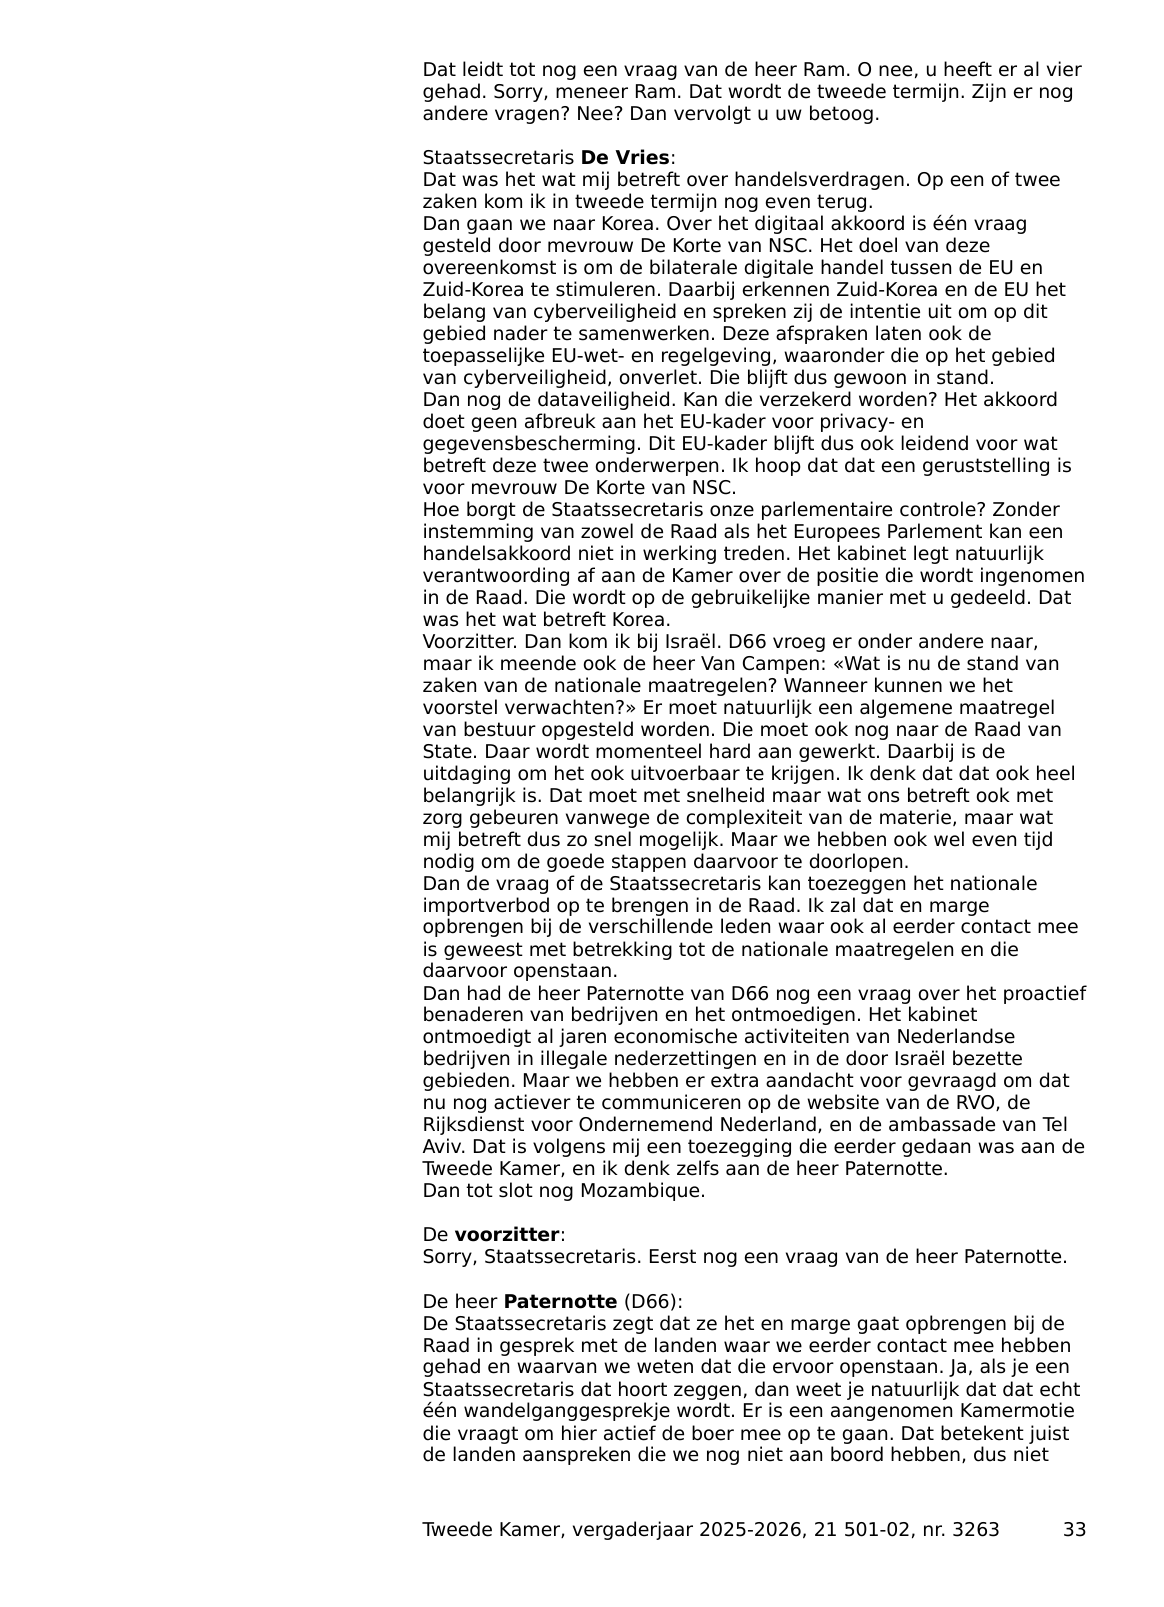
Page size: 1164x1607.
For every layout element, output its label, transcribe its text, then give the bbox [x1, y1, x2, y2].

text De Staatssecretaris zegt dat ze het en marge gaat opbrengen bij de Raad in gesprek met de landen waar we eerder contact mee hebben gehad en waarvan we weten dat die ervoor openstaan. Ja, als je een Staatssecretaris dat hoort zeggen, dan weet je natuurlijk dat dat echt één wandelganggesprekje wordt. Er is een aangenomen Kamermotie die vraagt om hier actief de boer mee op te gaan. Dat betekent juist de landen aanspreken die we nog niet aan boord hebben, dus niet [422, 1312, 1087, 1466]
text De voorzitter: [422, 1224, 1087, 1246]
text Voorzitter. Dan kom ik bij Israël. D66 vroeg er onder andere naar, maar ik meende ook de heer Van Campen: «Wat is nu de stand van zaken van de nationale maatregelen? Wanneer kunnen we het voorstel verwachten?» Er moet natuurlijk een algemene maatregel van bestuur opgesteld worden. Die moet ook nog naar de Raad van State. Daar wordt momenteel hard aan gewerkt. Daarbij is de uitdaging om het ook uitvoerbaar te krijgen. Ik denk dat dat ook heel belangrijk is. Dat moet met snelheid maar wat ons betreft ook met zorg gebeuren vanwege de complexiteit van de materie, maar wat mij betreft dus zo snel mogelijk. Maar we hebben ook wel even tijd nodig om de goede stappen daarvoor te doorlopen. [422, 631, 1087, 872]
text Dan had de heer Paternotte van D66 nog een vraag over het proactief benaderen van bedrijven en het ontmoedigen. Het kabinet ontmoedigt al jaren economische activiteiten van Nederlandse bedrijven in illegale nederzettingen en in de door Israël bezette gebieden. Maar we hebben er extra aandacht voor gevraagd om dat nu nog actiever te communiceren op de website van de RVO, de Rijksdienst voor Ondernemend Nederland, en de ambassade van Tel Aviv. Dat is volgens mij een toezegging die eerder gedaan was aan de Tweede Kamer, en ik denk zelfs aan de heer Paternotte. [422, 982, 1087, 1180]
text Dan gaan we naar Korea. Over het digitaal akkoord is één vraag gesteld door mevrouw De Korte van NSC. Het doel van deze overeenkomst is om de bilaterale digitale handel tussen de EU en Zuid-Korea te stimuleren. Daarbij erkennen Zuid-Korea en de EU het belang van cyberveiligheid en spreken zij de intentie uit om op dit gebied nader te samenwerken. Deze afspraken laten ook de toepasselijke EU-wet- en regelgeving, waaronder die op het gebied van cyberveiligheid, onverlet. Die blijft dus gewoon in stand. [422, 213, 1087, 389]
text Dan de vraag of de Staatssecretaris kan toezeggen het nationale importverbod op te brengen in de Raad. Ik zal dat en marge opbrengen bij de verschillende leden waar ook al eerder contact mee is geweest met betrekking tot de nationale maatregelen en die daarvoor openstaan. [422, 872, 1087, 982]
text Hoe borgt de Staatssecretaris onze parlementaire controle? Zonder instemming van zowel de Raad als het Europees Parlement kan een handelsakkoord niet in werking treden. Het kabinet legt natuurlijk verantwoording af aan de Kamer over de positie die wordt ingenomen in de Raad. Die wordt op de gebruikelijke manier met u gedeeld. Dat was het wat betreft Korea. [422, 499, 1087, 631]
text Dan tot slot nog Mozambique. [422, 1180, 1087, 1202]
text Dat leidt tot nog een vraag van de heer Ram. O nee, u heeft er al vier gehad. Sorry, meneer Ram. Dat wordt de tweede termijn. Zijn er nog andere vragen? Nee? Dan vervolgt u uw betoog. [422, 59, 1087, 125]
text De heer Paternotte (D66): [422, 1291, 1087, 1312]
text Dan nog de dataveiligheid. Kan die verzekerd worden? Het akkoord doet geen afbreuk aan het EU-kader voor privacy- en gegevensbescherming. Dit EU-kader blijft dus ook leidend voor wat betreft deze twee onderwerpen. Ik hoop dat dat een geruststelling is voor mevrouw De Korte van NSC. [422, 389, 1087, 499]
text Sorry, Staatssecretaris. Eerst nog een vraag van de heer Paternotte. [422, 1246, 1087, 1268]
text Staatssecretaris De Vries: [422, 147, 1087, 169]
text Dat was het wat mij betreft over handelsverdragen. Op een of twee zaken kom ik in tweede termijn nog even terug. [422, 169, 1087, 213]
